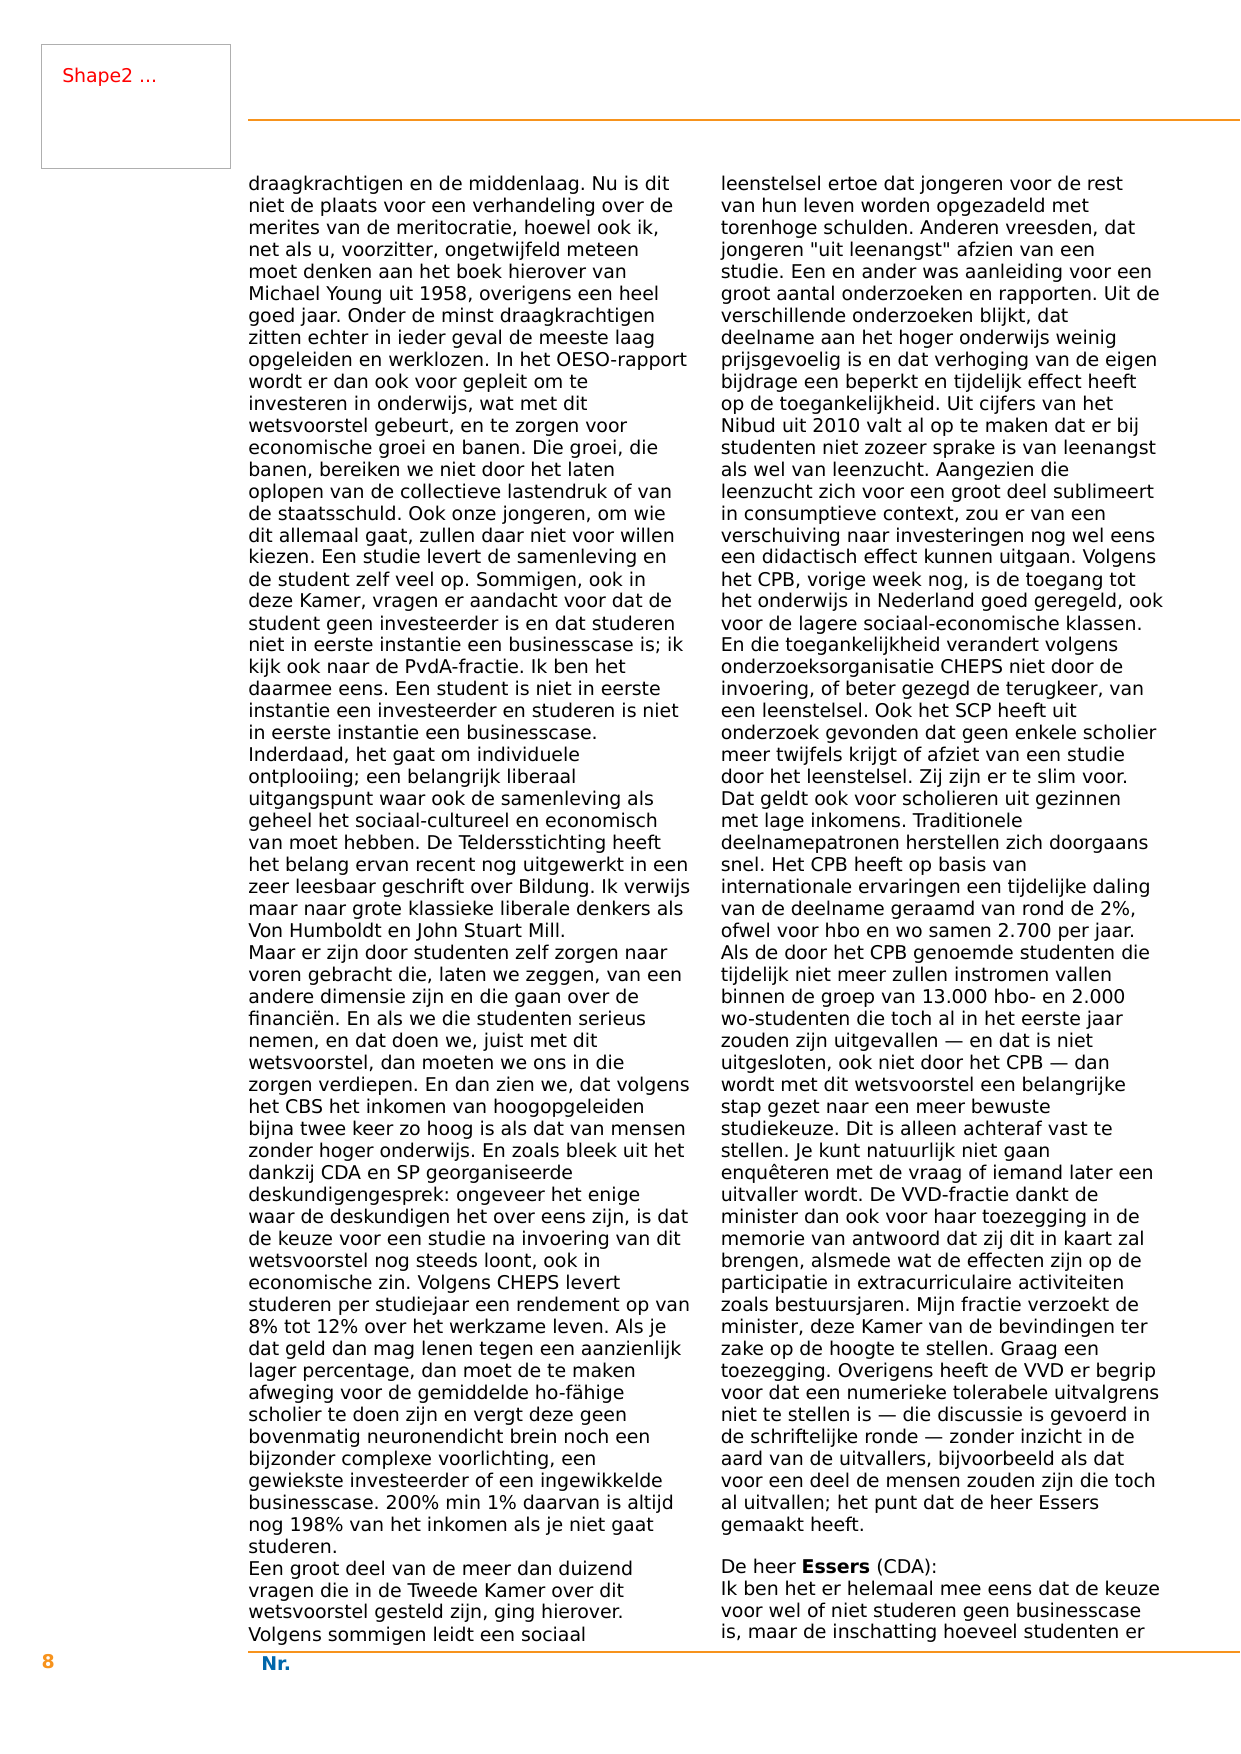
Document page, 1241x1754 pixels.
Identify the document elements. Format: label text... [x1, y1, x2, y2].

text leenstelsel ertoe dat jongeren voor de rest van hun leven worden opgezadeld met torenhoge schulden. Anderen vreesden, dat jongeren "uit leenangst" afzien van een studie. Een en ander was aanleiding voor een groot aantal onderzoeken en rapporten. Uit de verschillende onderzoeken blijkt, dat deelname aan het hoger onderwijs weinig prijsgevoelig is en dat verhoging van de eigen bijdrage een beperkt en tijdelijk effect heeft op de toegankelijkheid. Uit cijfers van het Nibud uit 2010 valt al op te maken dat er bij studenten niet zozeer sprake is van leenangst als wel van leenzucht. Aangezien die leenzucht zich voor een groot deel sublimeert in consumptieve context, zou er van een verschuiving naar investeringen nog wel eens een didactisch effect kunnen uitgaan. Volgens het CPB, vorige week nog, is de toegang tot het onderwijs in Nederland goed geregeld, ook voor de lagere sociaal-economische klassen. En die toegankelijkheid verandert volgens onderzoeksorganisatie CHEPS niet door de invoering, of beter gezegd de terugkeer, van een leenstelsel. Ook het SCP heeft uit onderzoek gevonden dat geen enkele scholier meer twijfels krijgt of afziet van een studie door het leenstelsel. Zij zijn er te slim voor. Dat geldt ook voor scholieren uit gezinnen met lage inkomens. Traditionele deelnamepatronen herstellen zich doorgaans snel. Het CPB heeft op basis van internationale ervaringen een tijdelijke daling van de deelname geraamd van rond de 2%, ofwel voor hbo en wo samen 2.700 per jaar. Als de door het CPB genoemde studenten die tijdelijk niet meer zullen instromen vallen binnen de groep van 13.000 hbo- en 2.000 wo-studenten die toch al in het eerste jaar zouden zijn uitgevallen — en dat is niet uitgesloten, ook niet door het CPB — dan wordt met dit wetsvoorstel een belangrijke stap gezet naar een meer bewuste studiekeuze. Dit is alleen achteraf vast te stellen. Je kunt natuurlijk niet gaan enquêteren met de vraag of iemand later een uitvaller wordt. De VVD-fractie dankt de minister dan ook voor haar toezegging in de memorie van antwoord dat zij dit in kaart zal brengen, alsmede wat de effecten zijn op de participatie in extracurriculaire activiteiten zoals bestuursjaren. Mijn fractie verzoekt de minister, deze Kamer van de bevindingen ter zake op de hoogte te stellen. Graag een toezegging. Overigens heeft de VVD er begrip voor dat een numerieke tolerabele uitvalgrens niet te stellen is — die discussie is gevoerd in de schriftelijke ronde — zonder inzicht in de aard van de uitvallers, bijvoorbeeld als dat voor een deel de mensen zouden zijn die toch al uitvallen; het punt dat de heer Essers gemaakt heeft. [721, 173, 1163, 1536]
text draagkrachtigen en de middenlaag. Nu is dit niet de plaats voor een verhandeling over de merites van de meritocratie, hoewel ook ik, net als u, voorzitter, ongetwijfeld meteen moet denken aan het boek hierover van Michael Young uit 1958, overigens een heel goed jaar. Onder de minst draagkrachtigen zitten echter in ieder geval de meeste laag opgeleiden en werklozen. In het OESO-rapport wordt er dan ook voor gepleit om te investeren in onderwijs, wat met dit wetsvoorstel gebeurt, en te zorgen voor economische groei en banen. Die groei, die banen, bereiken we niet door het laten oplopen van de collectieve lastendruk of van de staatsschuld. Ook onze jongeren, om wie dit allemaal gaat, zullen daar niet voor willen kiezen. Een studie levert de samenleving en de student zelf veel op. Sommigen, ook in deze Kamer, vragen er aandacht voor dat de student geen investeerder is en dat studeren niet in eerste instantie een businesscase is; ik kijk ook naar de PvdA-fractie. Ik ben het daarmee eens. Een student is niet in eerste instantie een investeerder en studeren is niet in eerste instantie een businesscase. Inderdaad, het gaat om individuele ontplooiing; een belangrijk liberaal uitgangspunt waar ook de samenleving als geheel het sociaal-cultureel en economisch van moet hebben. De Teldersstichting heeft het belang ervan recent nog uitgewerkt in een zeer leesbaar geschrift over Bildung. Ik verwijs maar naar grote klassieke liberale denkers als Von Humboldt en John Stuart Mill. [248, 173, 691, 942]
text De heer Essers (CDA): [721, 1556, 1163, 1577]
text Maar er zijn door studenten zelf zorgen naar voren gebracht die, laten we zeggen, van een andere dimensie zijn en die gaan over de financiën. En als we die studenten serieus nemen, en dat doen we, juist met dit wetsvoorstel, dan moeten we ons in die zorgen verdiepen. En dan zien we, dat volgens het CBS het inkomen van hoogopgeleiden bijna twee keer zo hoog is als dat van mensen zonder hoger onderwijs. En zoals bleek uit het dankzij CDA en SP georganiseerde deskundigengesprek: ongeveer het enige waar de deskundigen het over eens zijn, is dat de keuze voor een studie na invoering van dit wetsvoorstel nog steeds loont, ook in economische zin. Volgens CHEPS levert studeren per studiejaar een rendement op van 8% tot 12% over het werkzame leven. Als je dat geld dan mag lenen tegen een aanzienlijk lager percentage, dan moet de te maken afweging voor de gemiddelde ho-fähige scholier te doen zijn en vergt deze geen bovenmatig neuronendicht brein noch een bijzonder complexe voorlichting, een gewiekste investeerder of een ingewikkelde businesscase. 200% min 1% daarvan is altijd nog 198% van het inkomen als je niet gaat studeren. [248, 942, 691, 1557]
text Een groot deel van de meer dan duizend vragen die in de Tweede Kamer over dit wetsvoorstel gesteld zijn, ging hierover. Volgens sommigen leidt een sociaal [248, 1557, 691, 1645]
text Ik ben het er helemaal mee eens dat de keuze voor wel of niet studeren geen businesscase is, maar de inschatting hoeveel studenten er [721, 1577, 1163, 1643]
